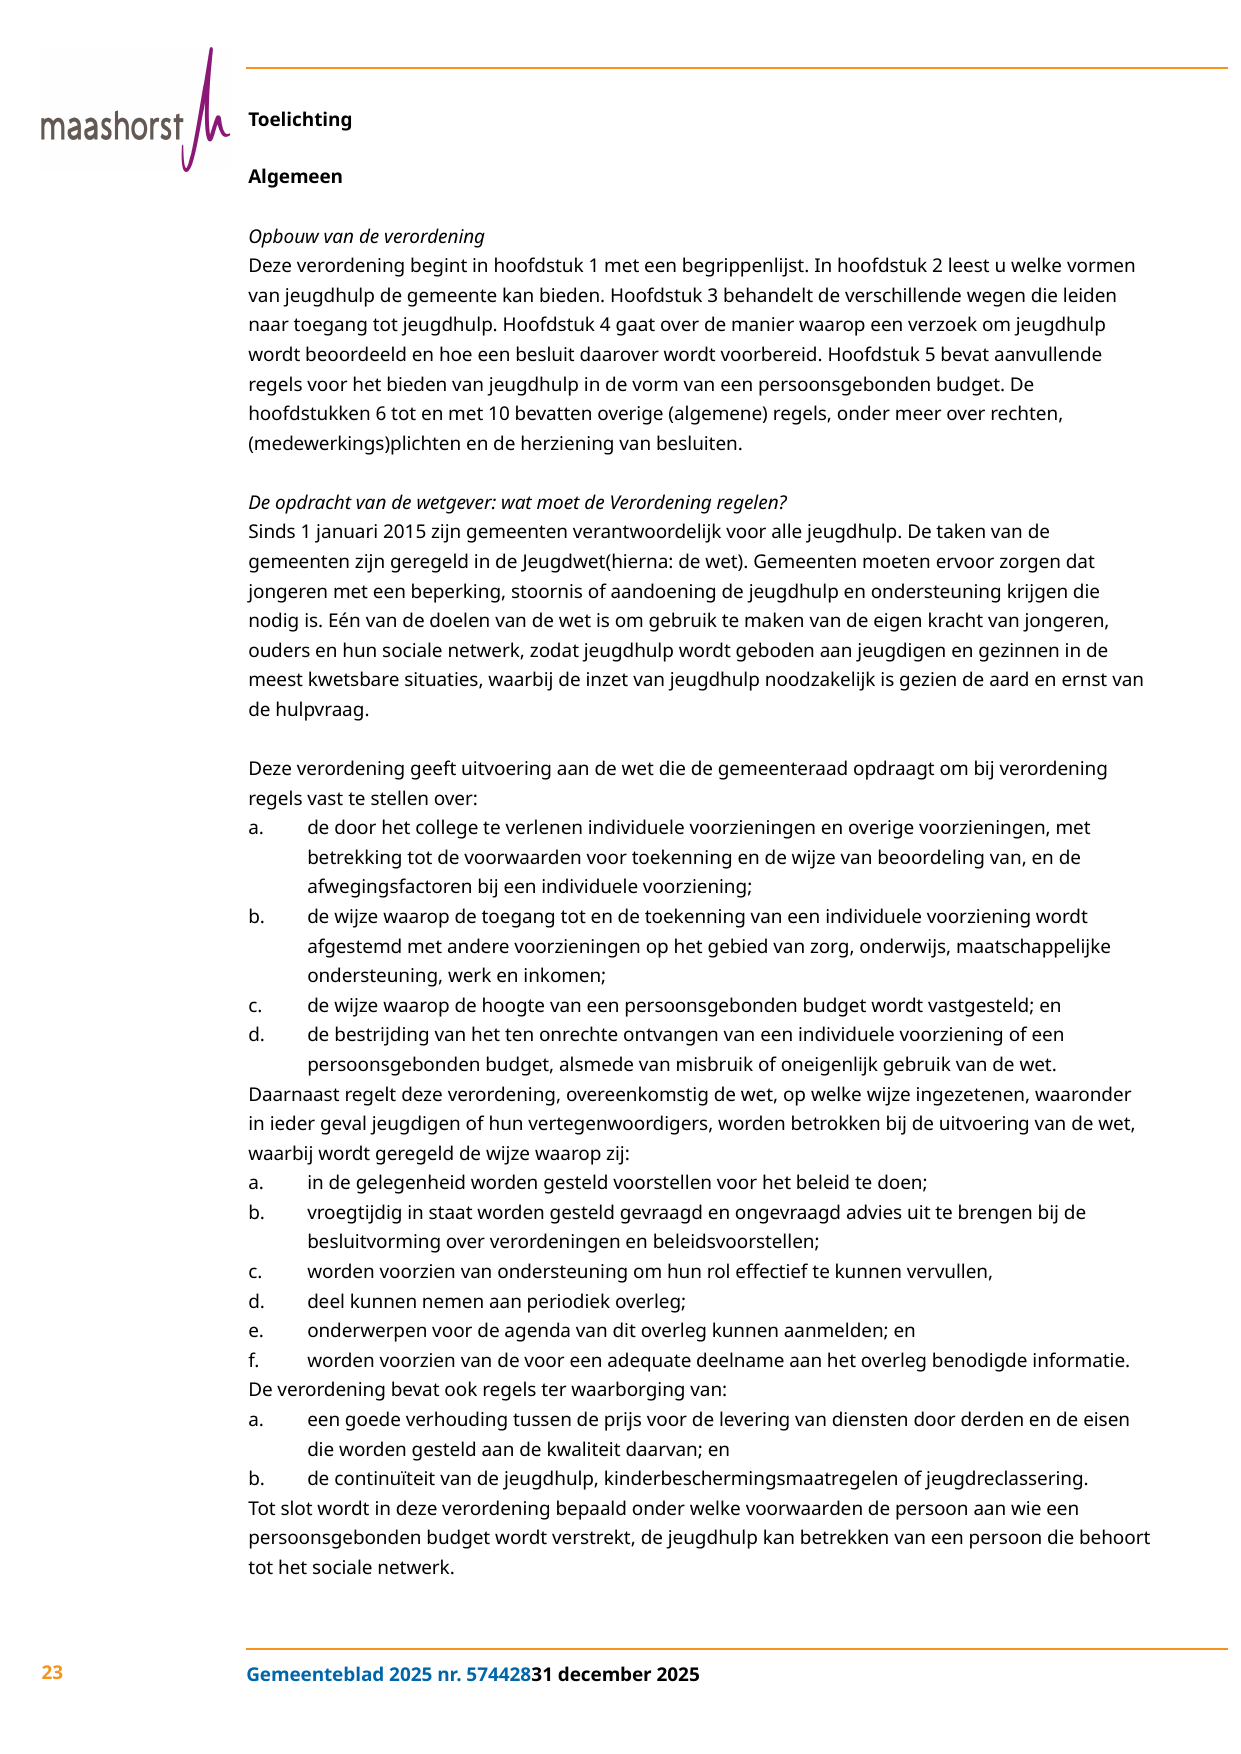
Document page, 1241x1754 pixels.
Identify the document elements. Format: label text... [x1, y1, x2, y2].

text De opdracht van de wetgever: wat moet de Verordening regelen? [248, 489, 1152, 515]
list deel kunnen nemen aan periodiek overleg; [248, 1288, 1152, 1313]
list vroegtijdig in staat worden gesteld gevraagd en ongevraagd advies uit te brengen bij de besluitvorming over verordeningen en beleidsvoorstellen; [248, 1199, 1152, 1254]
list de continuïteit van de jeugdhulp, kinderbeschermingsmaatregelen of jeugdreclassering. [248, 1465, 1152, 1491]
list in de gelegenheid worden gesteld voorstellen voor het beleid te doen; [248, 1169, 1152, 1195]
list de door het college te verlenen individuele voorzieningen en overige voorzieningen, met betrekking tot de voorwaarden voor toekenning en de wijze van beoordeling van, en de afwegingsfactoren bij een individuele voorziening; [248, 814, 1152, 899]
list worden voorzien van de voor een adequate deelname aan het overleg benodigde informatie. [248, 1347, 1152, 1373]
text Daarnaast regelt deze verordening, overeenkomstig de wet, op welke wijze ingezetenen, waaronder in ieder geval jeugdigen of hun vertegenwoordigers, worden betrokken bij de uitvoering van de wet, waarbij wordt geregeld de wijze waarop zij: [248, 1081, 1152, 1166]
text Toelichting [248, 95, 1152, 134]
picture [41, 47, 231, 172]
text Algemeen [248, 164, 1152, 189]
text Opbouw van de verordening [248, 223, 1152, 248]
text Deze verordening geeft uitvoering aan de wet die de gemeenteraad opdraagt om bij verordening regels vast te stellen over: [248, 755, 1152, 811]
list de wijze waarop de hoogte van een persoonsgebonden budget wordt vastgesteld; en [248, 992, 1152, 1018]
text De verordening bevat ook regels ter waarborging van: [248, 1377, 1152, 1402]
list de bestrijding van het ten onrechte ontvangen van een individuele voorziening of een persoonsgebonden budget, alsmede van misbruik of oneigenlijk gebruik van de wet. [248, 1022, 1152, 1077]
list worden voorzien van ondersteuning om hun rol effectief te kunnen vervullen, [248, 1258, 1152, 1284]
text Sinds 1 januari 2015 zijn gemeenten verantwoordelijk voor alle jeugdhulp. De taken van de gemeenten zijn geregeld in de Jeugdwet(hierna: de wet). Gemeenten moeten ervoor zorgen dat jongeren met een beperking, stoornis of aandoening de jeugdhulp en ondersteuning krijgen die nodig is. Eén van de doelen van de wet is om gebruik te maken van de eigen kracht van jongeren, ouders en hun sociale netwerk, zodat jeugdhulp wordt geboden aan jeugdigen en gezinnen in de meest kwetsbare situaties, waarbij de inzet van jeugdhulp noodzakelijk is gezien de aard en ernst van de hulpvraag. [248, 519, 1152, 722]
text Deze verordening begint in hoofdstuk 1 met een begrippenlijst. In hoofdstuk 2 leest u welke vormen van jeugdhulp de gemeente kan bieden. Hoofdstuk 3 behandelt de verschillende wegen die leiden naar toegang tot jeugdhulp. Hoofdstuk 4 gaat over de manier waarop een verzoek om jeugdhulp wordt beoordeeld en hoe een besluit daarover wordt voorbereid. Hoofdstuk 5 bevat aanvullende regels voor het bieden van jeugdhulp in de vorm van een persoonsgebonden budget. De hoofdstukken 6 tot en met 10 bevatten overige (algemene) regels, onder meer over rechten, (medewerkings)plichten en de herziening van besluiten. [248, 252, 1152, 456]
list onderwerpen voor de agenda van dit overleg kunnen aanmelden; en [248, 1317, 1152, 1343]
list de wijze waarop de toegang tot en de toekenning van een individuele voorziening wordt afgestemd met andere voorzieningen op het gebied van zorg, onderwijs, maatschappelijke ondersteuning, werk en inkomen; [248, 903, 1152, 988]
list een goede verhouding tussen de prijs voor de levering van diensten door derden en de eisen die worden gesteld aan de kwaliteit daarvan; en [248, 1406, 1152, 1461]
text Tot slot wordt in deze verordening bepaald onder welke voorwaarden de persoon aan wie een persoonsgebonden budget wordt verstrekt, de jeugdhulp kan betrekken van een persoon die behoort tot het sociale netwerk. [248, 1495, 1152, 1580]
